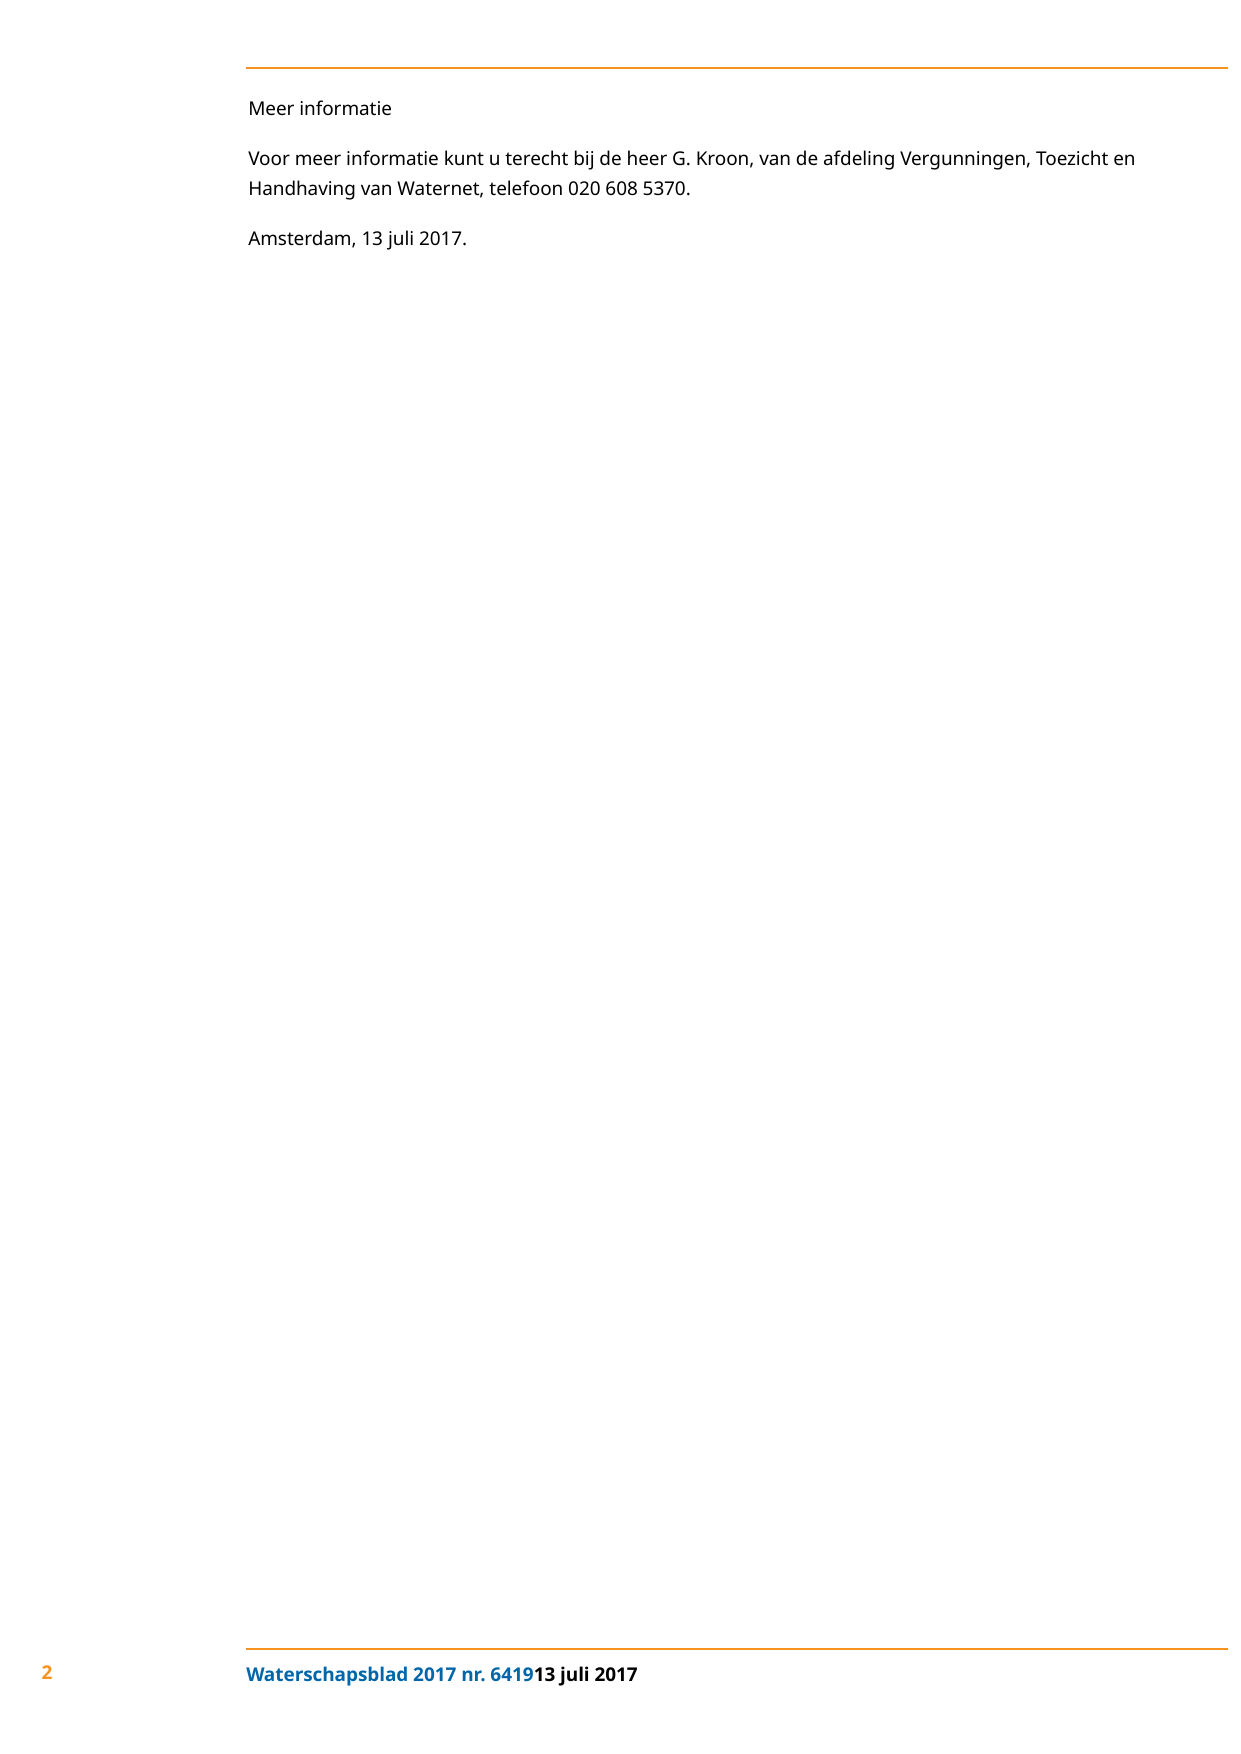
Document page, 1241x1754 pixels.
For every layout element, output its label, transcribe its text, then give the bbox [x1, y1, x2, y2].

text Amsterdam, 13 juli 2017. [248, 225, 1152, 251]
text Voor meer informatie kunt u terecht bij de heer G. Kroon, van de afdeling Vergunningen, Toezicht en Handhaving van Waternet, telefoon 020 608 5370. [248, 145, 1152, 201]
text Meer informatie [248, 95, 1152, 121]
picture [41, 47, 231, 172]
